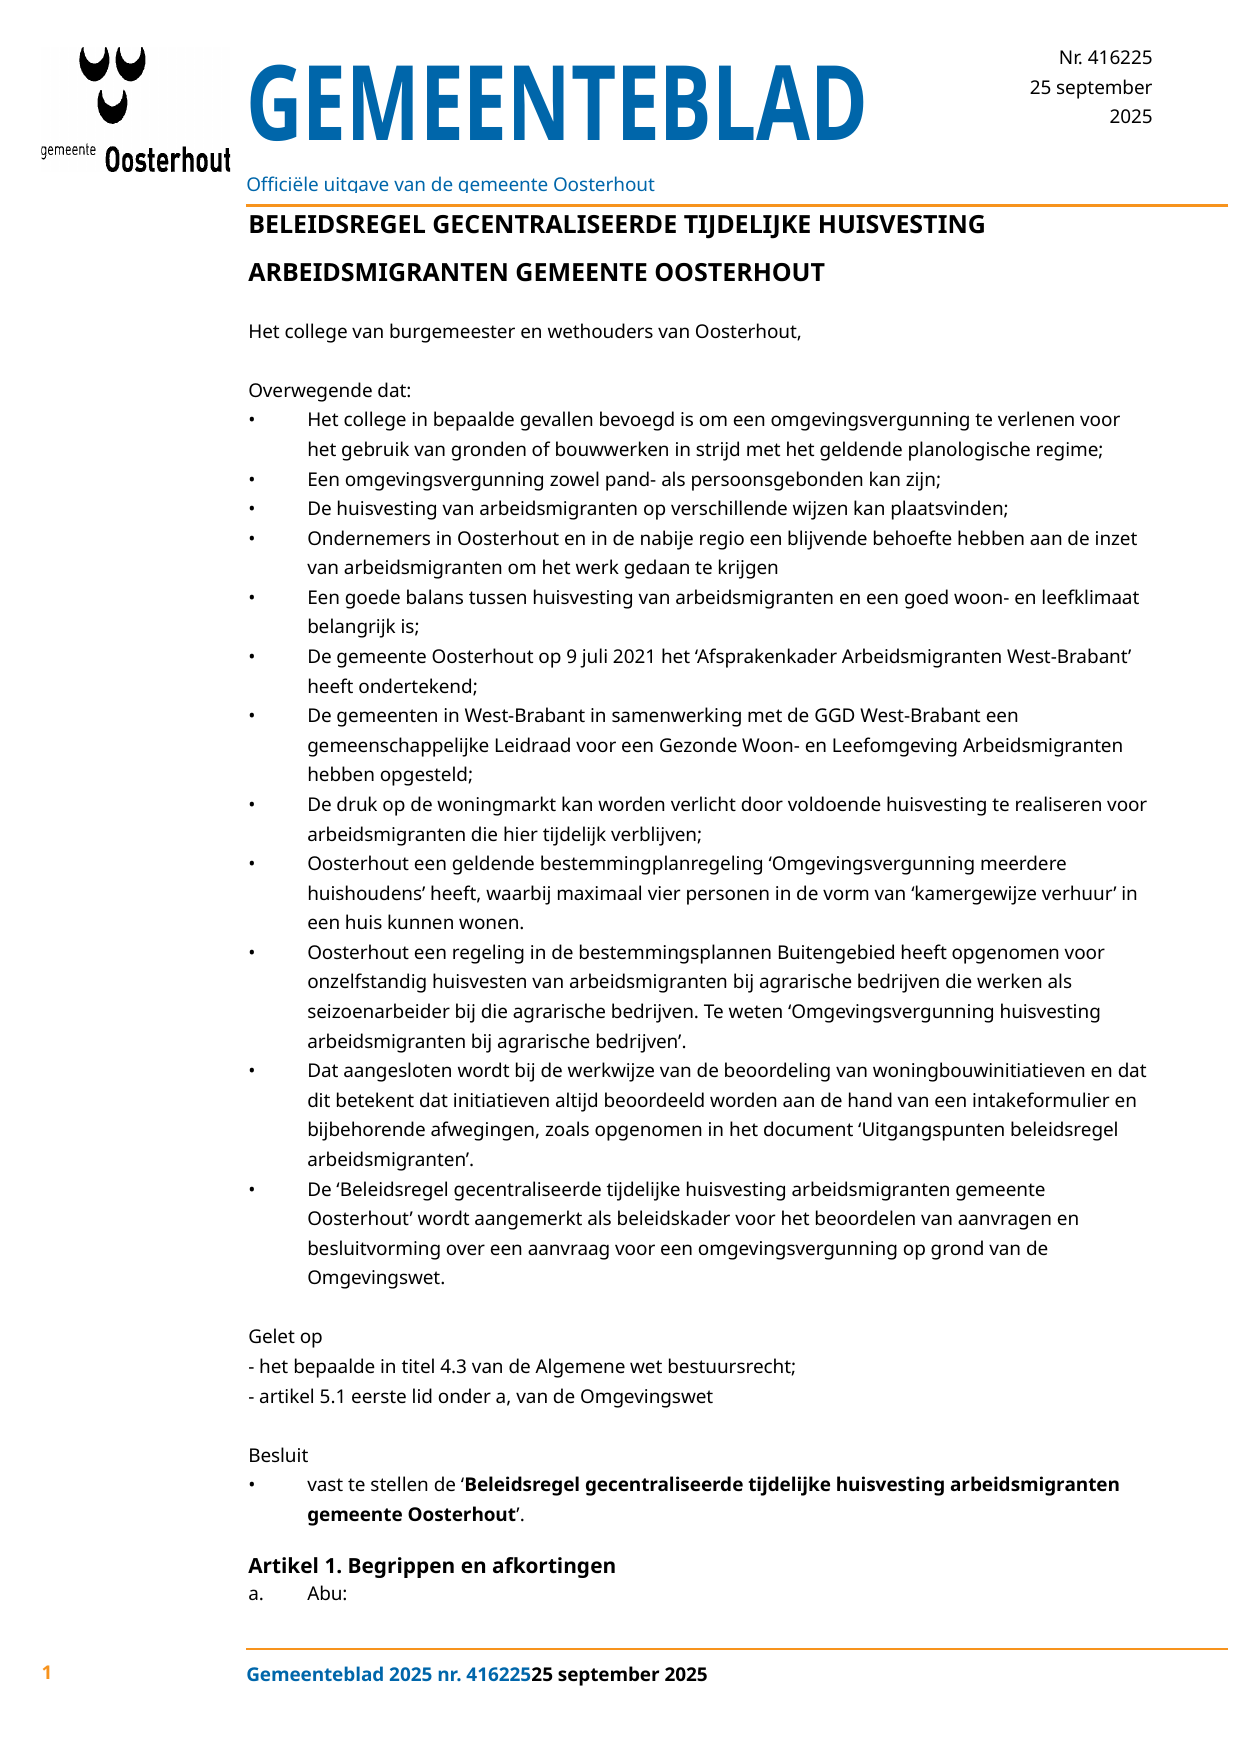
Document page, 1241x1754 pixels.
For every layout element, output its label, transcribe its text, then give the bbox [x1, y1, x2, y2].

text Artikel 1. Begrippen en afkortingen [248, 1552, 1152, 1580]
list Dat aangesloten wordt bij de werkwijze van de beoordeling van woningbouwinitiatieven en dat dit betekent dat initiatieven altijd beoordeeld worden aan de hand van een intakeformulier en bijbehorende afwegingen, zoals opgenomen in het document ‘Uitgangspunten beleidsregel arbeidsmigranten’. [248, 1057, 1152, 1172]
list De gemeenten in West-Brabant in samenwerking met de GGD West-Brabant een gemeenschappelijke Leidraad voor een Gezonde Woon- en Leefomgeving Arbeidsmigranten hebben opgesteld; [248, 702, 1152, 787]
list Oosterhout een regeling in de bestemmingsplannen Buitengebied heeft opgenomen voor onzelfstandig huisvesten van arbeidsmigranten bij agrarische bedrijven die werken als seizoenarbeider bij die agrarische bedrijven. Te weten ‘Omgevingsvergunning huisvesting arbeidsmigranten bij agrarische bedrijven’. [248, 939, 1152, 1054]
text BELEIDSREGEL GECENTRALISEERDE TIJDELIJKE HUISVESTING ARBEIDSMIGRANTEN GEMEENTE OOSTERHOUT [248, 207, 1152, 288]
text Besluit [248, 1442, 1152, 1468]
list Een goede balans tussen huisvesting van arbeidsmigranten en een goed woon- en leefklimaat belangrijk is; [248, 584, 1152, 639]
list De druk op de woningmarkt kan worden verlicht door voldoende huisvesting te realiseren voor arbeidsmigranten die hier tijdelijk verblijven; [248, 791, 1152, 847]
list Het college in bepaalde gevallen bevoegd is om een omgevingsvergunning te verlenen voor het gebruik van gronden of bouwwerken in strijd met het geldende planologische regime; [248, 407, 1152, 462]
text Het college van burgemeester en wethouders van Oosterhout, [248, 318, 1152, 344]
text - artikel 5.1 eerste lid onder a, van de Omgevingswet [248, 1383, 1152, 1409]
list Abu: [248, 1580, 1152, 1606]
list vast te stellen de ‘Beleidsregel gecentraliseerde tijdelijke huisvesting arbeidsmigranten gemeente Oosterhout’. [248, 1472, 1152, 1527]
text Overwegende dat: [248, 377, 1152, 403]
list Ondernemers in Oosterhout en in de nabije regio een blijvende behoefte hebben aan de inzet van arbeidsmigranten om het werk gedaan te krijgen [248, 525, 1152, 580]
text - het bepaalde in titel 4.3 van de Algemene wet bestuursrecht; [248, 1353, 1152, 1379]
list Oosterhout een geldende bestemmingplanregeling ‘Omgevingsvergunning meerdere huishoudens’ heeft, waarbij maximaal vier personen in de vorm van ‘kamergewijze verhuur’ in een huis kunnen wonen. [248, 850, 1152, 935]
list De gemeente Oosterhout op 9 juli 2021 het ‘Afsprakenkader Arbeidsmigranten West-Brabant’ heeft ondertekend; [248, 643, 1152, 699]
text Gelet op [248, 1324, 1152, 1349]
list Een omgevingsvergunning zowel pand- als persoonsgebonden kan zijn; [248, 466, 1152, 492]
picture [41, 47, 231, 172]
list De huisvesting van arbeidsmigranten op verschillende wijzen kan plaatsvinden; [248, 495, 1152, 521]
list De ‘Beleidsregel gecentraliseerde tijdelijke huisvesting arbeidsmigranten gemeente Oosterhout’ wordt aangemerkt als beleidskader voor het beoordelen van aanvragen en besluitvorming over een aanvraag voor een omgevingsvergunning op grond van de Omgevingswet. [248, 1176, 1152, 1290]
